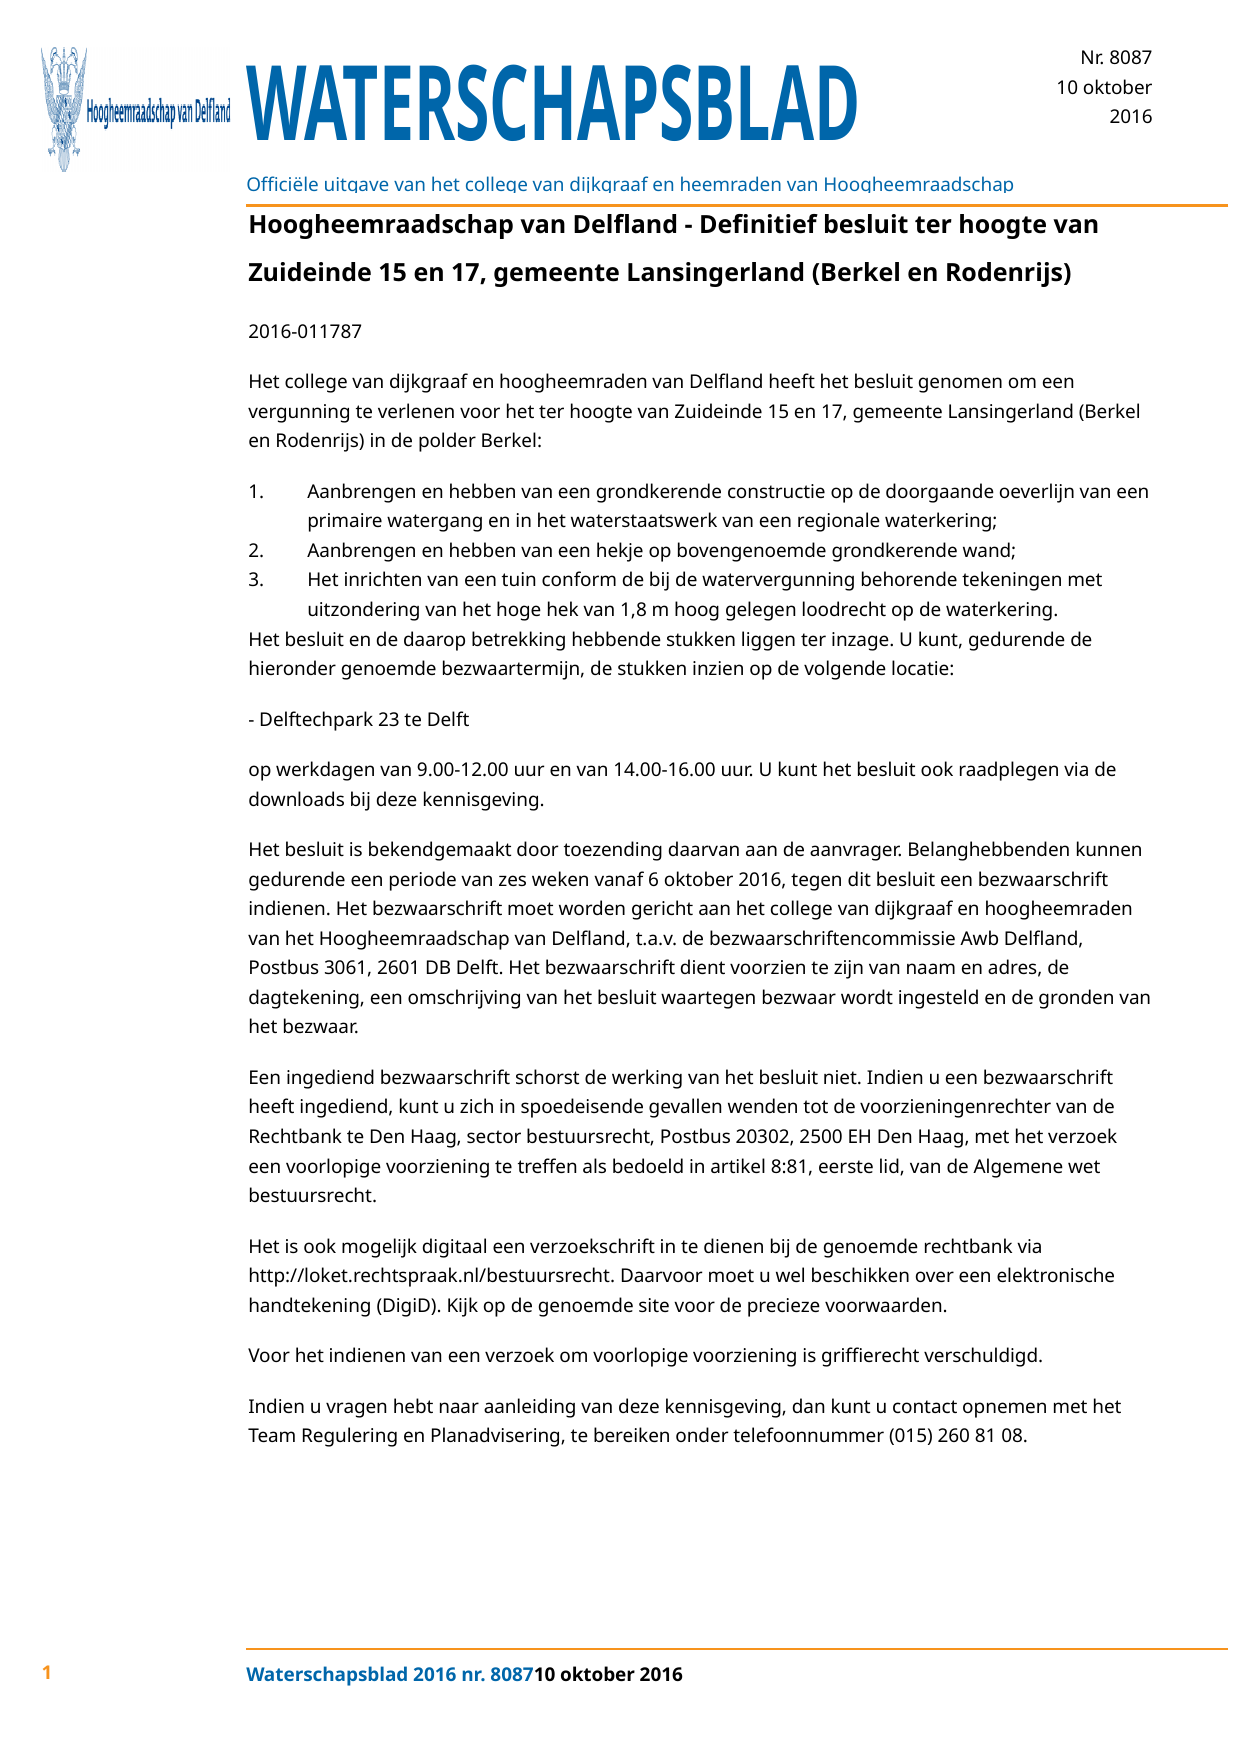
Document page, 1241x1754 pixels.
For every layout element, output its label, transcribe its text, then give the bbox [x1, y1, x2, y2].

text Hoogheemraadschap van Delfland - Definitief besluit ter hoogte van Zuideinde 15 en 17, gemeente Lansingerland (Berkel en Rodenrijs) [248, 207, 1152, 288]
text op werkdagen van 9.00-12.00 uur en van 14.00-16.00 uur. U kunt het besluit ook raadplegen via de downloads bij deze kennisgeving. [248, 756, 1152, 812]
text 2016-011787 [248, 318, 1152, 344]
list Aanbrengen en hebben van een grondkerende constructie op de doorgaande oeverlijn van een primaire watergang en in het waterstaatswerk van een regionale waterkering; [248, 478, 1152, 533]
text Voor het indienen van een verzoek om voorlopige voorziening is griffierecht verschuldigd. [248, 1342, 1152, 1368]
text Het besluit en de daarop betrekking hebbende stukken liggen ter inzage. U kunt, gedurende de hieronder genoemde bezwaartermijn, de stukken inzien op de volgende locatie: [248, 626, 1152, 681]
list Het inrichten van een tuin conform de bij de watervergunning behorende tekeningen met uitzondering van het hoge hek van 1,8 m hoog gelegen loodrecht op de waterkering. [248, 567, 1152, 622]
text Indien u vragen hebt naar aanleiding van deze kennisgeving, dan kunt u contact opnemen met het Team Regulering en Planadvisering, te bereiken onder telefoonnummer (015) 260 81 08. [248, 1393, 1152, 1448]
picture [41, 47, 231, 172]
text Een ingediend bezwaarschrift schorst de werking van het besluit niet. Indien u een bezwaarschrift heeft ingediend, kunt u zich in spoedeisende gevallen wenden tot de voorzieningenrechter van de Rechtbank te Den Haag, sector bestuursrecht, Postbus 20302, 2500 EH Den Haag, met het verzoek een voorlopige voorziening te treffen als bedoeld in artikel 8:81, eerste lid, van de Algemene wet bestuursrecht. [248, 1064, 1152, 1208]
text Het college van dijkgraaf en hoogheemraden van Delfland heeft het besluit genomen om een vergunning te verlenen voor het ter hoogte van Zuideinde 15 en 17, gemeente Lansingerland (Berkel en Rodenrijs) in de polder Berkel: [248, 368, 1152, 453]
list Aanbrengen en hebben van een hekje op bovengenoemde grondkerende wand; [248, 537, 1152, 563]
text - Delftechpark 23 te Delft [248, 706, 1152, 732]
text Het besluit is bekendgemaakt door toezending daarvan aan de aanvrager. Belanghebbenden kunnen gedurende een periode van zes weken vanaf 6 oktober 2016, tegen dit besluit een bezwaarschrift indienen. Het bezwaarschrift moet worden gericht aan het college van dijkgraaf en hoogheemraden van het Hoogheemraadschap van Delfland, t.a.v. de bezwaarschriftencommissie Awb Delfland, Postbus 3061, 2601 DB Delft. Het bezwaarschrift dient voorzien te zijn van naam en adres, de dagtekening, een omschrijving van het besluit waartegen bezwaar wordt ingesteld en de gronden van het bezwaar. [248, 836, 1152, 1039]
text Het is ook mogelijk digitaal een verzoekschrift in te dienen bij de genoemde rechtbank via http://loket.rechtspraak.nl/bestuursrecht. Daarvoor moet u wel beschikken over een elektronische handtekening (DigiD). Kijk op de genoemde site voor de precieze voorwaarden. [248, 1233, 1152, 1318]
